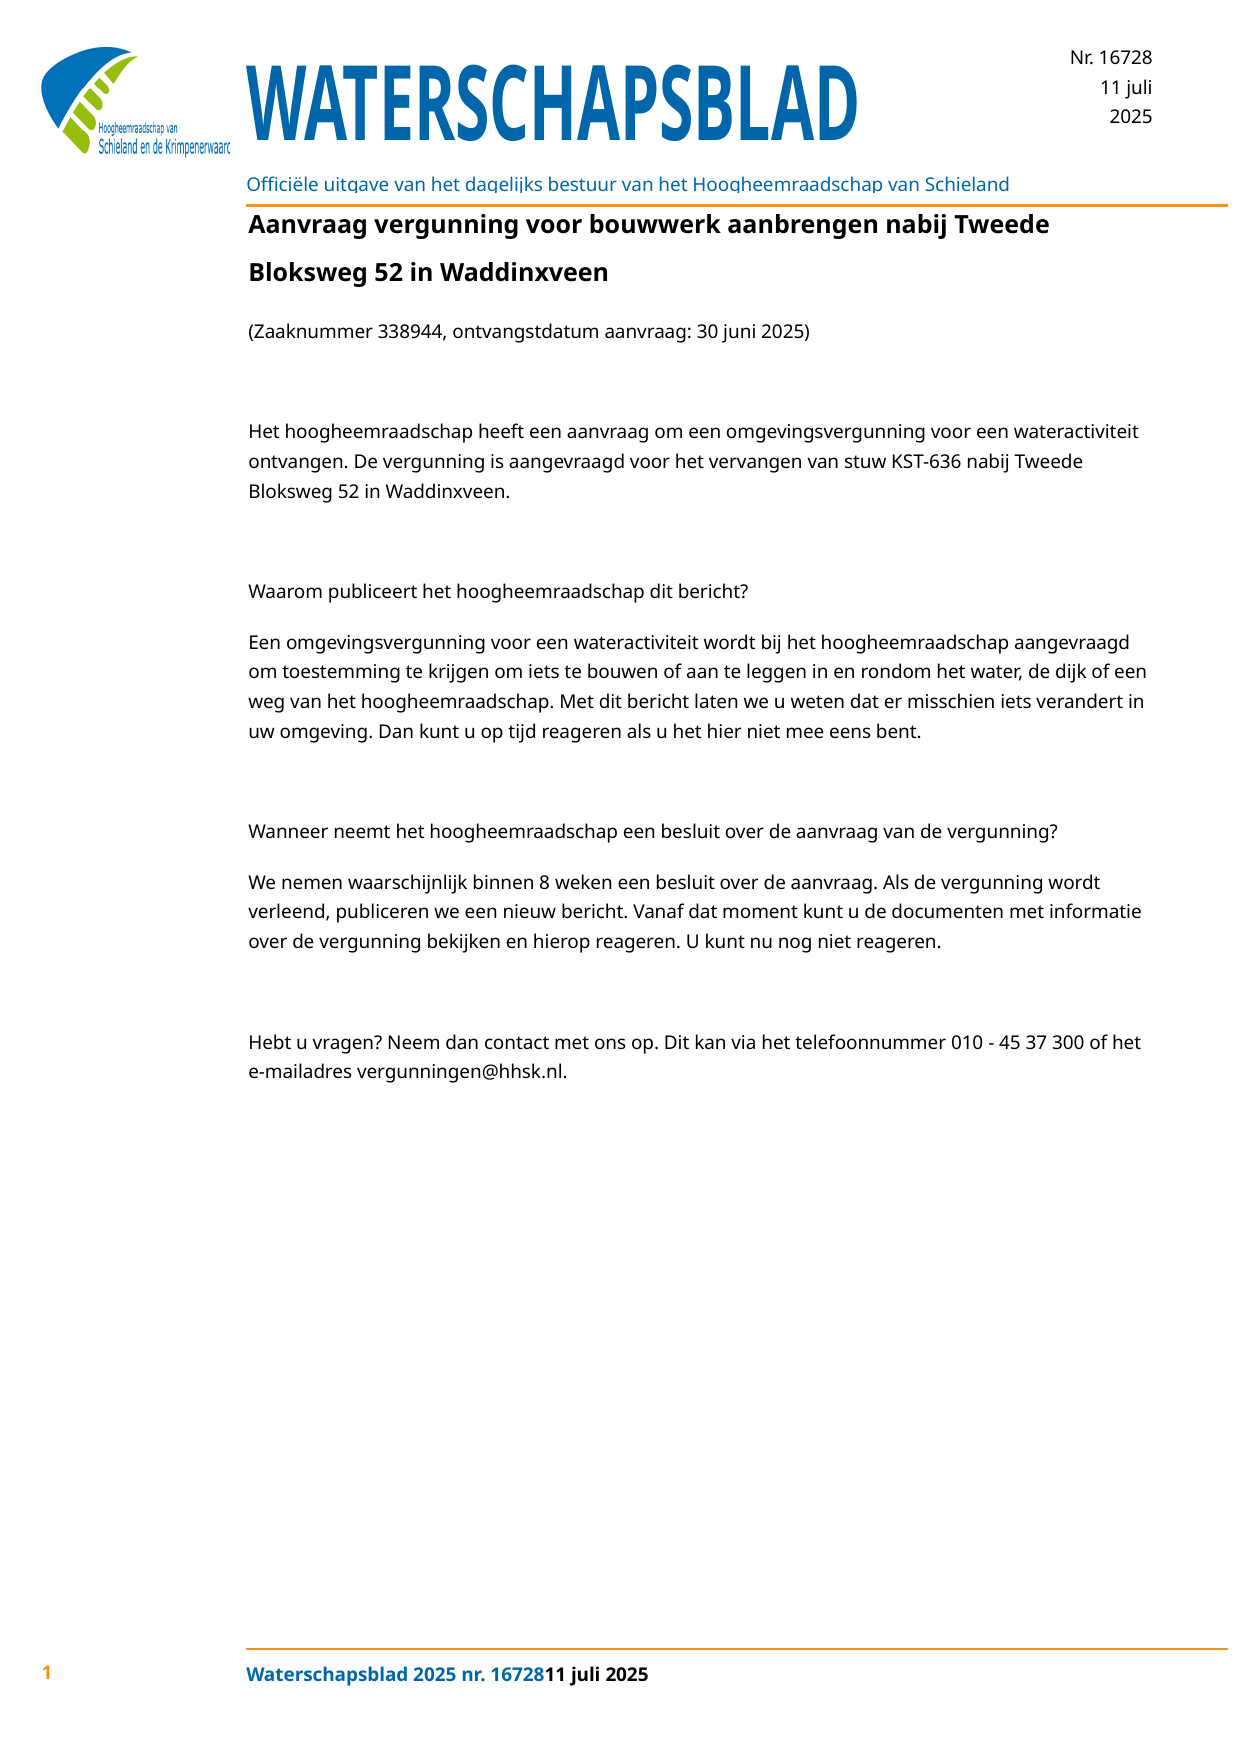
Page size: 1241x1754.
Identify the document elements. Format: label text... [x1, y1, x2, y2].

text Waarom publiceert het hoogheemraadschap dit bericht? [248, 579, 1152, 604]
text Aanvraag vergunning voor bouwwerk aanbrengen nabij Tweede Bloksweg 52 in Waddinxveen [248, 207, 1152, 288]
text We nemen waarschijnlijk binnen 8 weken een besluit over de aanvraag. Als de vergunning wordt verleend, publiceren we een nieuw bericht. Vanaf dat moment kunt u de documenten met informatie over de vergunning bekijken en hierop reageren. U kunt nu nog niet reageren. [248, 869, 1152, 954]
text (Zaaknummer 338944, ontvangstdatum aanvraag: 30 juni 2025) [248, 318, 1152, 344]
text Wanneer neemt het hoogheemraadschap een besluit over de aanvraag van de vergunning? [248, 819, 1152, 844]
picture [41, 47, 231, 172]
text Het hoogheemraadschap heeft een aanvraag om een omgevingsvergunning voor een wateractiviteit ontvangen. De vergunning is aangevraagd voor het vervangen van stuw KST-636 nabij Tweede Bloksweg 52 in Waddinxveen. [248, 419, 1152, 504]
text Hebt u vragen? Neem dan contact met ons op. Dit kan via het telefoonnummer 010 - 45 37 300 of het e-mailadres vergunningen@hhsk.nl. [248, 1029, 1152, 1084]
text Een omgevingsvergunning voor een wateractiviteit wordt bij het hoogheemraadschap aangevraagd om toestemming te krijgen om iets te bouwen of aan te leggen in en rondom het water, de dijk of een weg van het hoogheemraadschap. Met dit bericht laten we u weten dat er misschien iets verandert in uw omgeving. Dan kunt u op tijd reageren als u het hier niet mee eens bent. [248, 629, 1152, 744]
